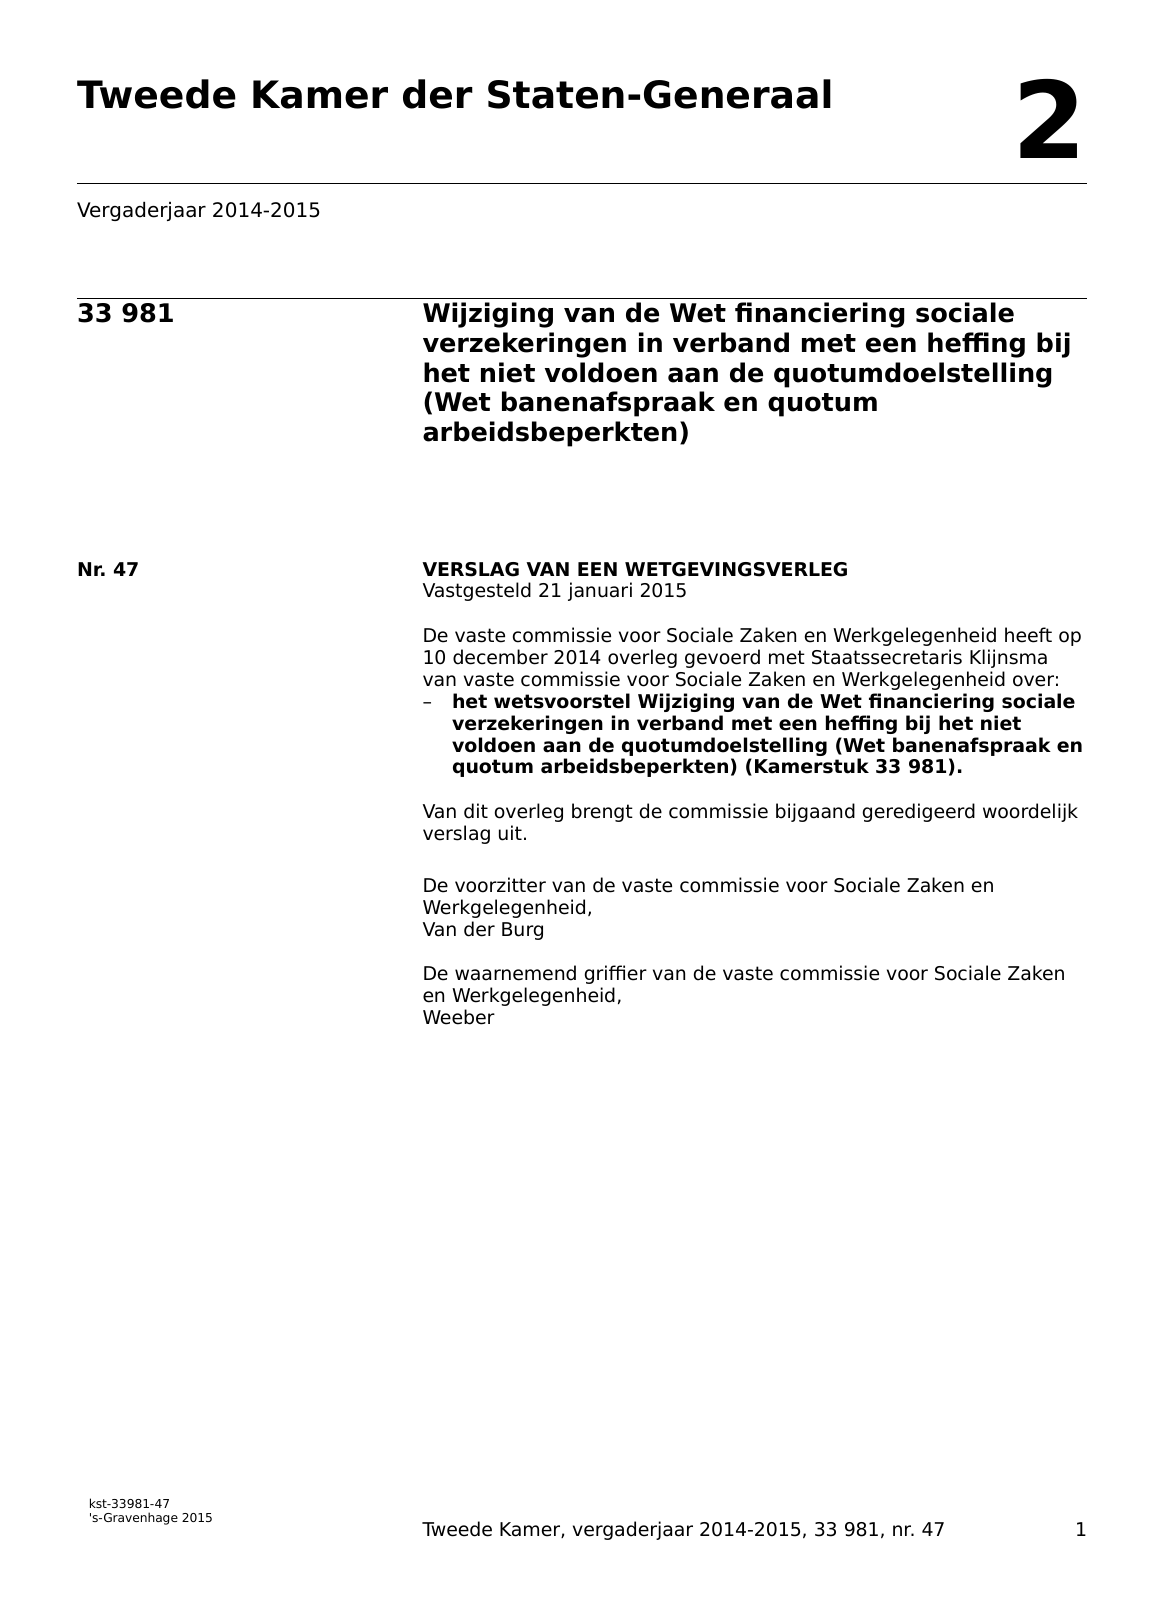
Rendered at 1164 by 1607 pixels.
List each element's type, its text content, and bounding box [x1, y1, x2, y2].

text kst-33981-47 [88, 1497, 323, 1511]
text Vastgesteld 21 januari 2015 [422, 580, 1087, 602]
text De waarnemend griffier van de vaste commissie voor Sociale Zaken en Werkgelegenheid, Weeber [422, 963, 1087, 1029]
table_cell Vergaderjaar 2014-2015 [77, 184, 1087, 298]
subtitle 33 981 Wijziging van de Wet financiering sociale verzekeringen in verband met een heffing bij het niet voldoen aan de quotumdoelstelling (Wet banenafspraak en quotum arbeidsbeperkten) [77, 299, 1087, 447]
text – het wetsvoorstel Wijziging van de Wet financiering sociale verzekeringen in verband met een heffing bij het niet voldoen aan de quotumdoelstelling (Wet banenafspraak en quotum arbeidsbeperkten) (Kamerstuk 33 981). [422, 691, 1087, 778]
text De voorzitter van de vaste commissie voor Sociale Zaken en Werkgelegenheid, Van der Burg [422, 874, 1087, 941]
text 's-Gravenhage 2015 [88, 1511, 323, 1525]
text Van dit overleg brengt de commissie bijgaand geredigeerd woordelijk verslag uit. [422, 801, 1087, 844]
table_header 2 [886, 59, 1087, 183]
subtitle Nr. 47 VERSLAG VAN EEN WETGEVINGSVERLEG [77, 558, 1087, 580]
text De vaste commissie voor Sociale Zaken en Werkgelegenheid heeft op 10 december 2014 overleg gevoerd met Staatssecretaris Klijnsma van vaste commissie voor Sociale Zaken en Werkgelegenheid over: [422, 624, 1087, 691]
table_header Tweede Kamer der Staten-Generaal [77, 59, 886, 183]
